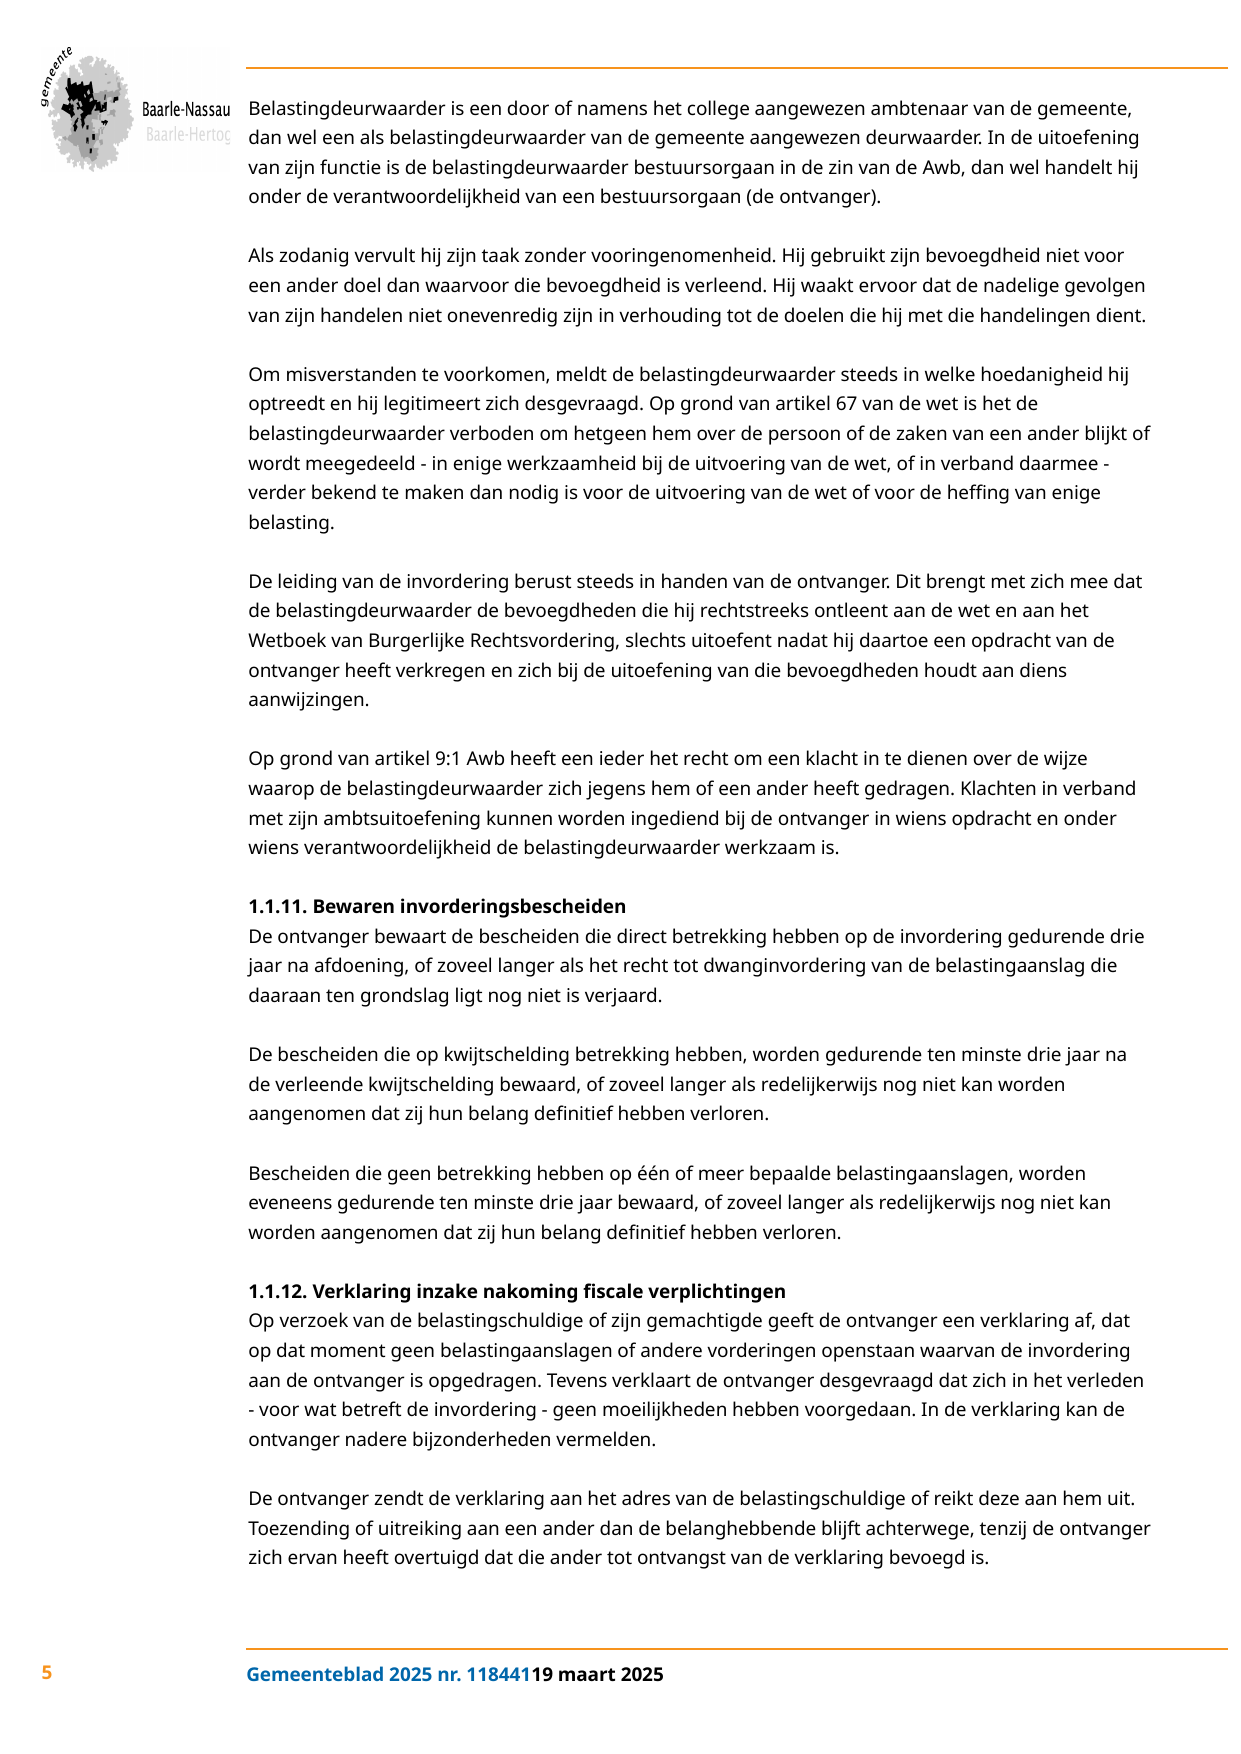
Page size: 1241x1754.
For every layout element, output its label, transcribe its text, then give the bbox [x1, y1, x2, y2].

text 1.1.12. Verklaring inzake nakoming fiscale verplichtingen [248, 1278, 1152, 1304]
text Als zodanig vervult hij zijn taak zonder vooringenomenheid. Hij gebruikt zijn bevoegdheid niet voor een ander doel dan waarvoor die bevoegdheid is verleend. Hij waakt ervoor dat de nadelige gevolgen van zijn handelen niet onevenredig zijn in verhouding tot de doelen die hij met die handelingen dient. [248, 243, 1152, 328]
picture [41, 47, 231, 172]
text Bescheiden die geen betrekking hebben op één of meer bepaalde belastingaanslagen, worden eveneens gedurende ten minste drie jaar bewaard, of zoveel langer als redelijkerwijs nog niet kan worden aangenomen dat zij hun belang definitief hebben verloren. [248, 1160, 1152, 1245]
text De ontvanger bewaart de bescheiden die direct betrekking hebben op de invordering gedurende drie jaar na afdoening, of zoveel langer als het recht tot dwanginvordering van de belastingaanslag die daaraan ten grondslag ligt nog niet is verjaard. [248, 923, 1152, 1008]
text Op grond van artikel 9:1 Awb heeft een ieder het recht om een klacht in te dienen over de wijze waarop de belastingdeurwaarder zich jegens hem of een ander heeft gedragen. Klachten in verband met zijn ambtsuitoefening kunnen worden ingediend bij de ontvanger in wiens opdracht en onder wiens verantwoordelijkheid de belastingdeurwaarder werkzaam is. [248, 746, 1152, 860]
text Op verzoek van de belastingschuldige of zijn gemachtigde geeft de ontvanger een verklaring af, dat op dat moment geen belastingaanslagen of andere vorderingen openstaan waarvan de invordering aan de ontvanger is opgedragen. Tevens verklaart de ontvanger desgevraagd dat zich in het verleden - voor wat betreft de invordering - geen moeilijkheden hebben voorgedaan. In de verklaring kan de ontvanger nadere bijzonderheden vermelden. [248, 1308, 1152, 1452]
text De ontvanger zendt de verklaring aan het adres van de belastingschuldige of reikt deze aan hem uit. Toezending of uitreiking aan een ander dan de belanghebbende blijft achterwege, tenzij de ontvanger zich ervan heeft overtuigd dat die ander tot ontvangst van de verklaring bevoegd is. [248, 1485, 1152, 1570]
text Belastingdeurwaarder is een door of namens het college aangewezen ambtenaar van de gemeente, dan wel een als belastingdeurwaarder van de gemeente aangewezen deurwaarder. In de uitoefening van zijn functie is de belastingdeurwaarder bestuursorgaan in de zin van de Awb, dan wel handelt hij onder de verantwoordelijkheid van een bestuursorgaan (de ontvanger). [248, 95, 1152, 209]
text 1.1.11. Bewaren invorderingsbescheiden [248, 893, 1152, 919]
text De bescheiden die op kwijtschelding betrekking hebben, worden gedurende ten minste drie jaar na de verleende kwijtschelding bewaard, of zoveel langer als redelijkerwijs nog niet kan worden aangenomen dat zij hun belang definitief hebben verloren. [248, 1041, 1152, 1126]
text Om misverstanden te voorkomen, meldt de belastingdeurwaarder steeds in welke hoedanigheid hij optreedt en hij legitimeert zich desgevraagd. Op grond van artikel 67 van de wet is het de belastingdeurwaarder verboden om hetgeen hem over de persoon of de zaken van een ander blijkt of wordt meegedeeld - in enige werkzaamheid bij de uitvoering van de wet, of in verband daarmee - verder bekend te maken dan nodig is voor de uitvoering van de wet of voor de heffing van enige belasting. [248, 361, 1152, 535]
text De leiding van de invordering berust steeds in handen van de ontvanger. Dit brengt met zich mee dat de belastingdeurwaarder de bevoegdheden die hij rechtstreeks ontleent aan de wet en aan het Wetboek van Burgerlijke Rechtsvordering, slechts uitoefent nadat hij daartoe een opdracht van de ontvanger heeft verkregen en zich bij de uitoefening van die bevoegdheden houdt aan diens aanwijzingen. [248, 568, 1152, 712]
